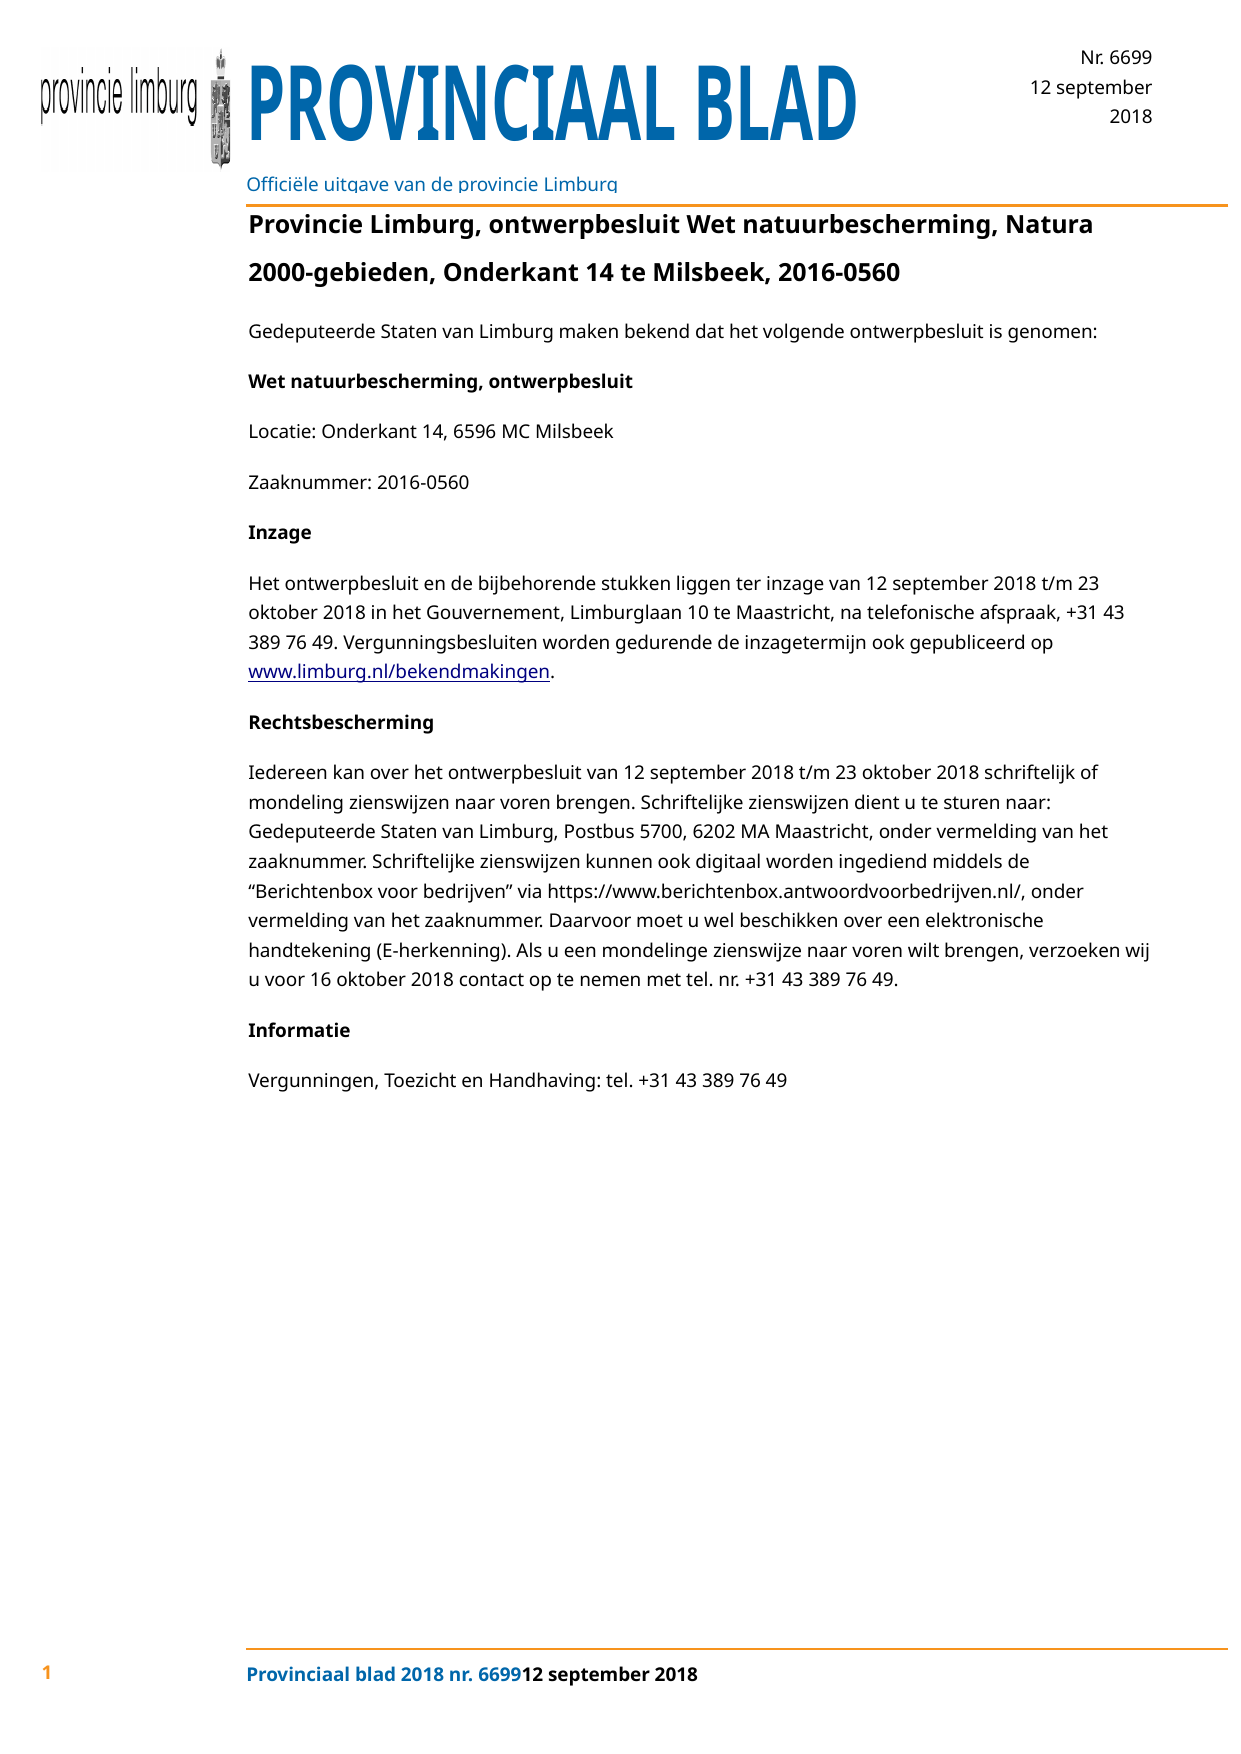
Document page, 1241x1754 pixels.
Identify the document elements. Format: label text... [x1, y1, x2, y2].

picture [41, 47, 231, 172]
text Wet natuurbescherming, ontwerpbesluit [248, 368, 1152, 394]
text Gedeputeerde Staten van Limburg maken bekend dat het volgende ontwerpbesluit is genomen: [248, 318, 1152, 344]
text Rechtsbescherming [248, 709, 1152, 735]
text Informatie [248, 1017, 1152, 1043]
text Het ontwerpbesluit en de bijbehorende stukken liggen ter inzage van 12 september 2018 t/m 23 oktober 2018 in het Gouvernement, Limburglaan 10 te Maastricht, na telefonische afspraak, +31 43 389 76 49. Vergunningsbesluiten worden gedurende de inzagetermijn ook gepubliceerd op www.limburg.nl/bekendmakingen. [248, 570, 1152, 684]
text Inzage [248, 519, 1152, 545]
text Zaaknummer: 2016-0560 [248, 469, 1152, 495]
text Vergunningen, Toezicht en Handhaving: tel. +31 43 389 76 49 [248, 1067, 1152, 1093]
text Iedereen kan over het ontwerpbesluit van 12 september 2018 t/m 23 oktober 2018 schriftelijk of mondeling zienswijzen naar voren brengen. Schriftelijke zienswijzen dient u te sturen naar: Gedeputeerde Staten van Limburg, Postbus 5700, 6202 MA Maastricht, onder vermelding van het zaaknummer. Schriftelijke zienswijzen kunnen ook digitaal worden ingediend middels de “Berichtenbox voor bedrijven” via https://www.berichtenbox.antwoordvoorbedrijven.nl/, onder vermelding van het zaaknummer. Daarvoor moet u wel beschikken over een elektronische handtekening (E-herkenning). Als u een mondelinge zienswijze naar voren wilt brengen, verzoeken wij u voor 16 oktober 2018 contact op te nemen met tel. nr. +31 43 389 76 49. [248, 759, 1152, 992]
text Locatie: Onderkant 14, 6596 MC Milsbeek [248, 419, 1152, 444]
text Provincie Limburg, ontwerpbesluit Wet natuurbescherming, Natura 2000-gebieden, Onderkant 14 te Milsbeek, 2016-0560 [248, 207, 1152, 288]
